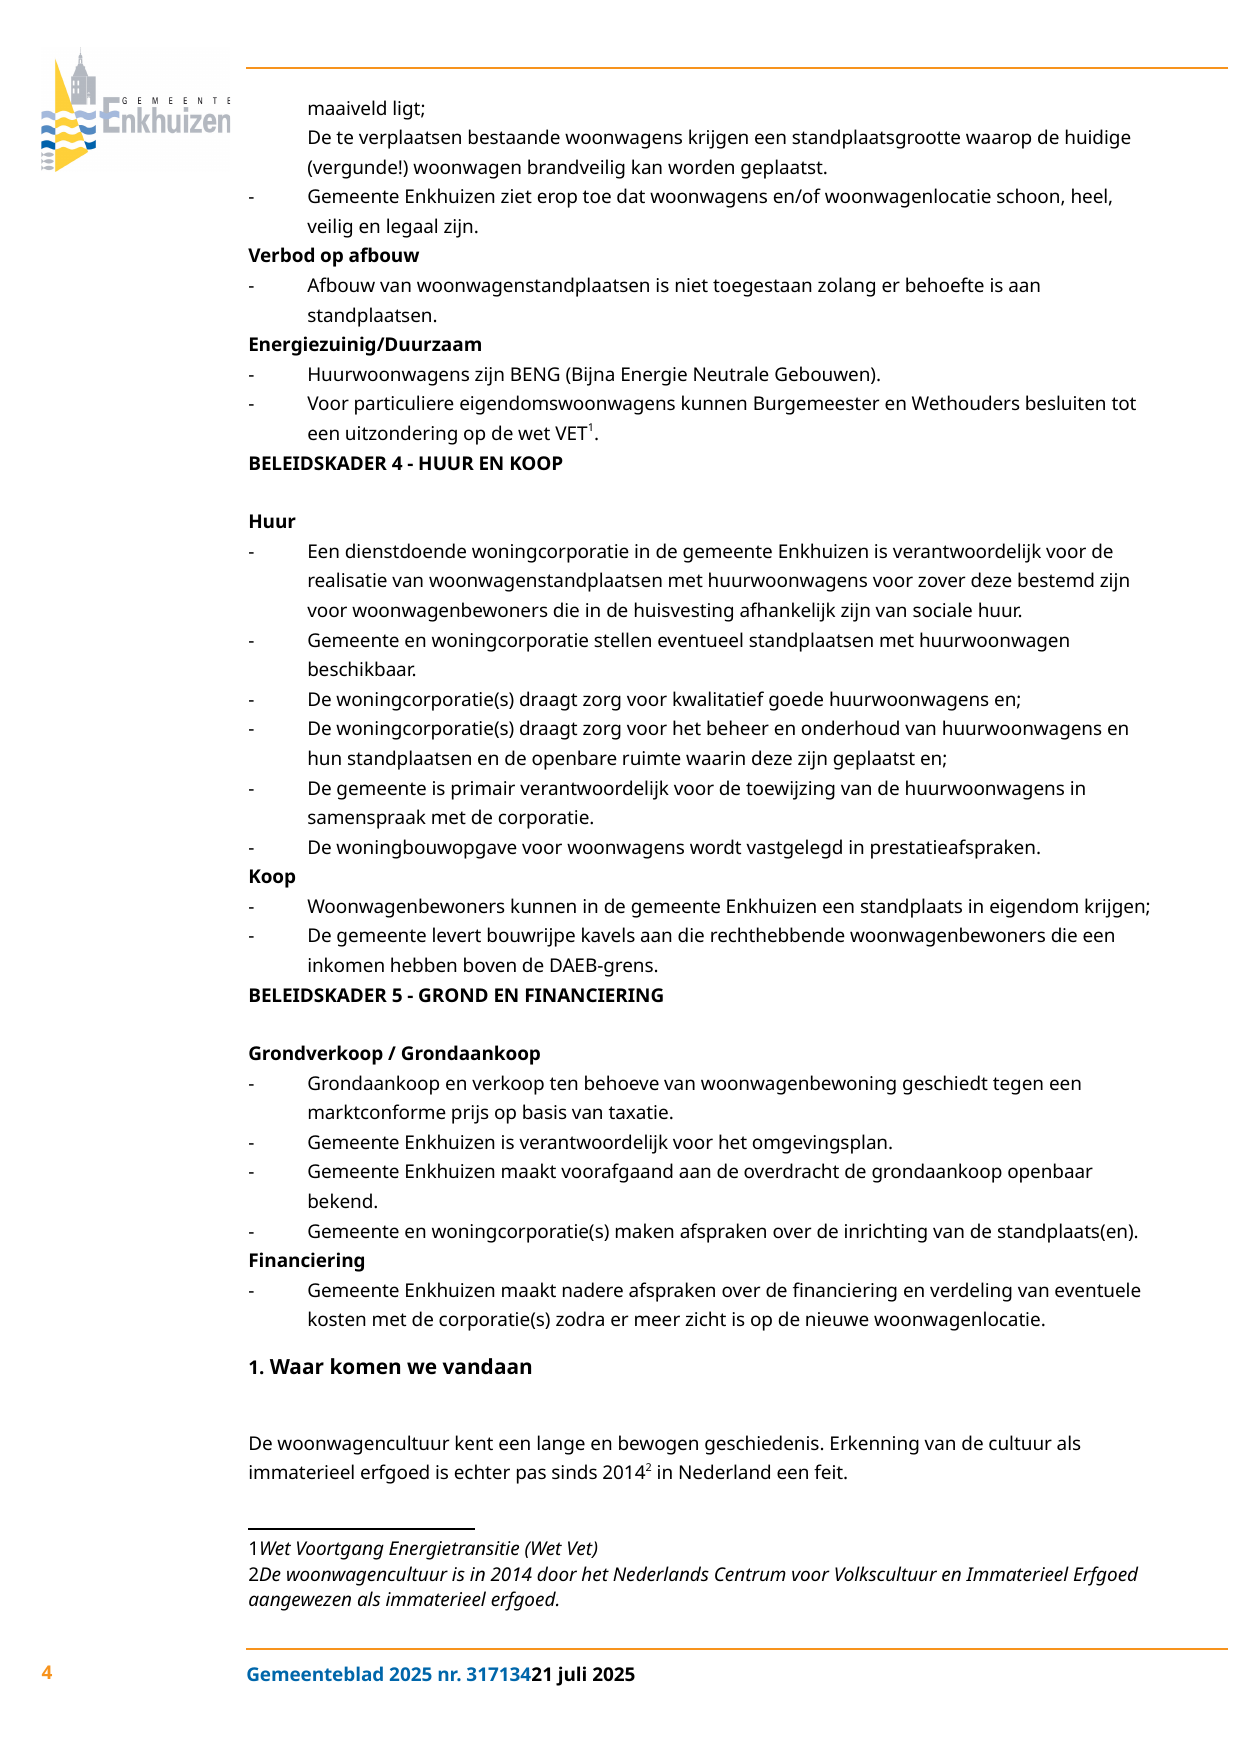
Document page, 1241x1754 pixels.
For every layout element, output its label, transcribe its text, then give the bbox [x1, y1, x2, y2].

list Gemeente Enkhuizen maakt nadere afspraken over de financiering en verdeling van eventuele kosten met de corporatie(s) zodra er meer zicht is op de nieuwe woonwagenlocatie. [248, 1277, 1152, 1332]
list Wet Voortgang Energietransitie (Wet Vet) [248, 1535, 1152, 1561]
list De gemeente is primair verantwoordelijk voor de toewijzing van de huurwoonwagens in samenspraak met de corporatie. [248, 775, 1152, 830]
list Woonwagenbewoners kunnen in de gemeente Enkhuizen een standplaats in eigendom krijgen; [248, 893, 1152, 919]
list Gemeente Enkhuizen ziet erop toe dat woonwagens en/of woonwagenlocatie schoon, heel, veilig en legaal zijn. [248, 183, 1152, 239]
text Grondverkoop / Grondaankoop [248, 1040, 1152, 1066]
text Financiering [248, 1247, 1152, 1273]
table_header BELEIDSKADER 5 - GROND EN FINANCIERING [248, 982, 1152, 1008]
list De gemeente levert bouwrijpe kavels aan die rechthebbende woonwagenbewoners die een inkomen hebben boven de DAEB-grens. [248, 923, 1152, 978]
list Een dienstdoende woningcorporatie in de gemeente Enkhuizen is verantwoordelijk voor de realisatie van woonwagenstandplaatsen met huurwoonwagens voor zover deze bestemd zijn voor woonwagenbewoners die in de huisvesting afhankelijk zijn van sociale huur. [248, 538, 1152, 623]
text Energiezuinig/Duurzaam [248, 331, 1152, 357]
list Gemeente Enkhuizen is verantwoordelijk voor het omgevingsplan. [248, 1129, 1152, 1155]
list Afbouw van woonwagenstandplaatsen is niet toegestaan zolang er behoefte is aan standplaatsen. [248, 272, 1152, 328]
list De woningcorporatie(s) draagt zorg voor kwalitatief goede huurwoonwagens en; [248, 686, 1152, 712]
text Huur [248, 508, 1152, 534]
text Verbod op afbouw [248, 243, 1152, 268]
list De te verplaatsen bestaande woonwagens krijgen een standplaatsgrootte waarop de huidige (vergunde!) woonwagen brandveilig kan worden geplaatst. [248, 124, 1152, 180]
text De woonwagencultuur is in 2014 door het Nederlands Centrum voor Volkscultuur en Immaterieel Erfgoed aangewezen als immaterieel erfgoed. [248, 1561, 1152, 1612]
text Koop [248, 863, 1152, 889]
list Grondaankoop en verkoop ten behoeve van woonwagenbewoning geschiedt tegen een marktconforme prijs op basis van taxatie. [248, 1070, 1152, 1125]
list Gemeente Enkhuizen maakt voorafgaand aan de overdracht de grondaankoop openbaar bekend. [248, 1159, 1152, 1214]
list Huurwoonwagens zijn BENG (Bijna Energie Neutrale Gebouwen). [248, 361, 1152, 387]
list Voor particuliere eigendomswoonwagens kunnen Burgemeester en Wethouders besluiten tot een uitzondering op de wet VET. [248, 391, 1152, 446]
list De woningcorporatie(s) draagt zorg voor het beheer en onderhoud van huurwoonwagens en hun standplaatsen en de openbare ruimte waarin deze zijn geplaatst en; [248, 716, 1152, 771]
table_header BELEIDSKADER 4 - HUUR EN KOOP [248, 450, 1152, 476]
text De woonwagencultuur kent een lange en bewogen geschiedenis. Erkenning van de cultuur als immaterieel erfgoed is echter pas sinds 2014 in Nederland een feit. [248, 1430, 1152, 1485]
list De woningbouwopgave voor woonwagens wordt vastgelegd in prestatieafspraken. [248, 834, 1152, 859]
list maaiveld ligt; [248, 95, 1152, 121]
text 1. Waar komen we vandaan [248, 1352, 1152, 1381]
list Gemeente en woningcorporatie(s) maken afspraken over de inrichting van de standplaats(en). [248, 1218, 1152, 1244]
picture [41, 47, 231, 172]
list Gemeente en woningcorporatie stellen eventueel standplaatsen met huurwoonwagen beschikbaar. [248, 627, 1152, 682]
